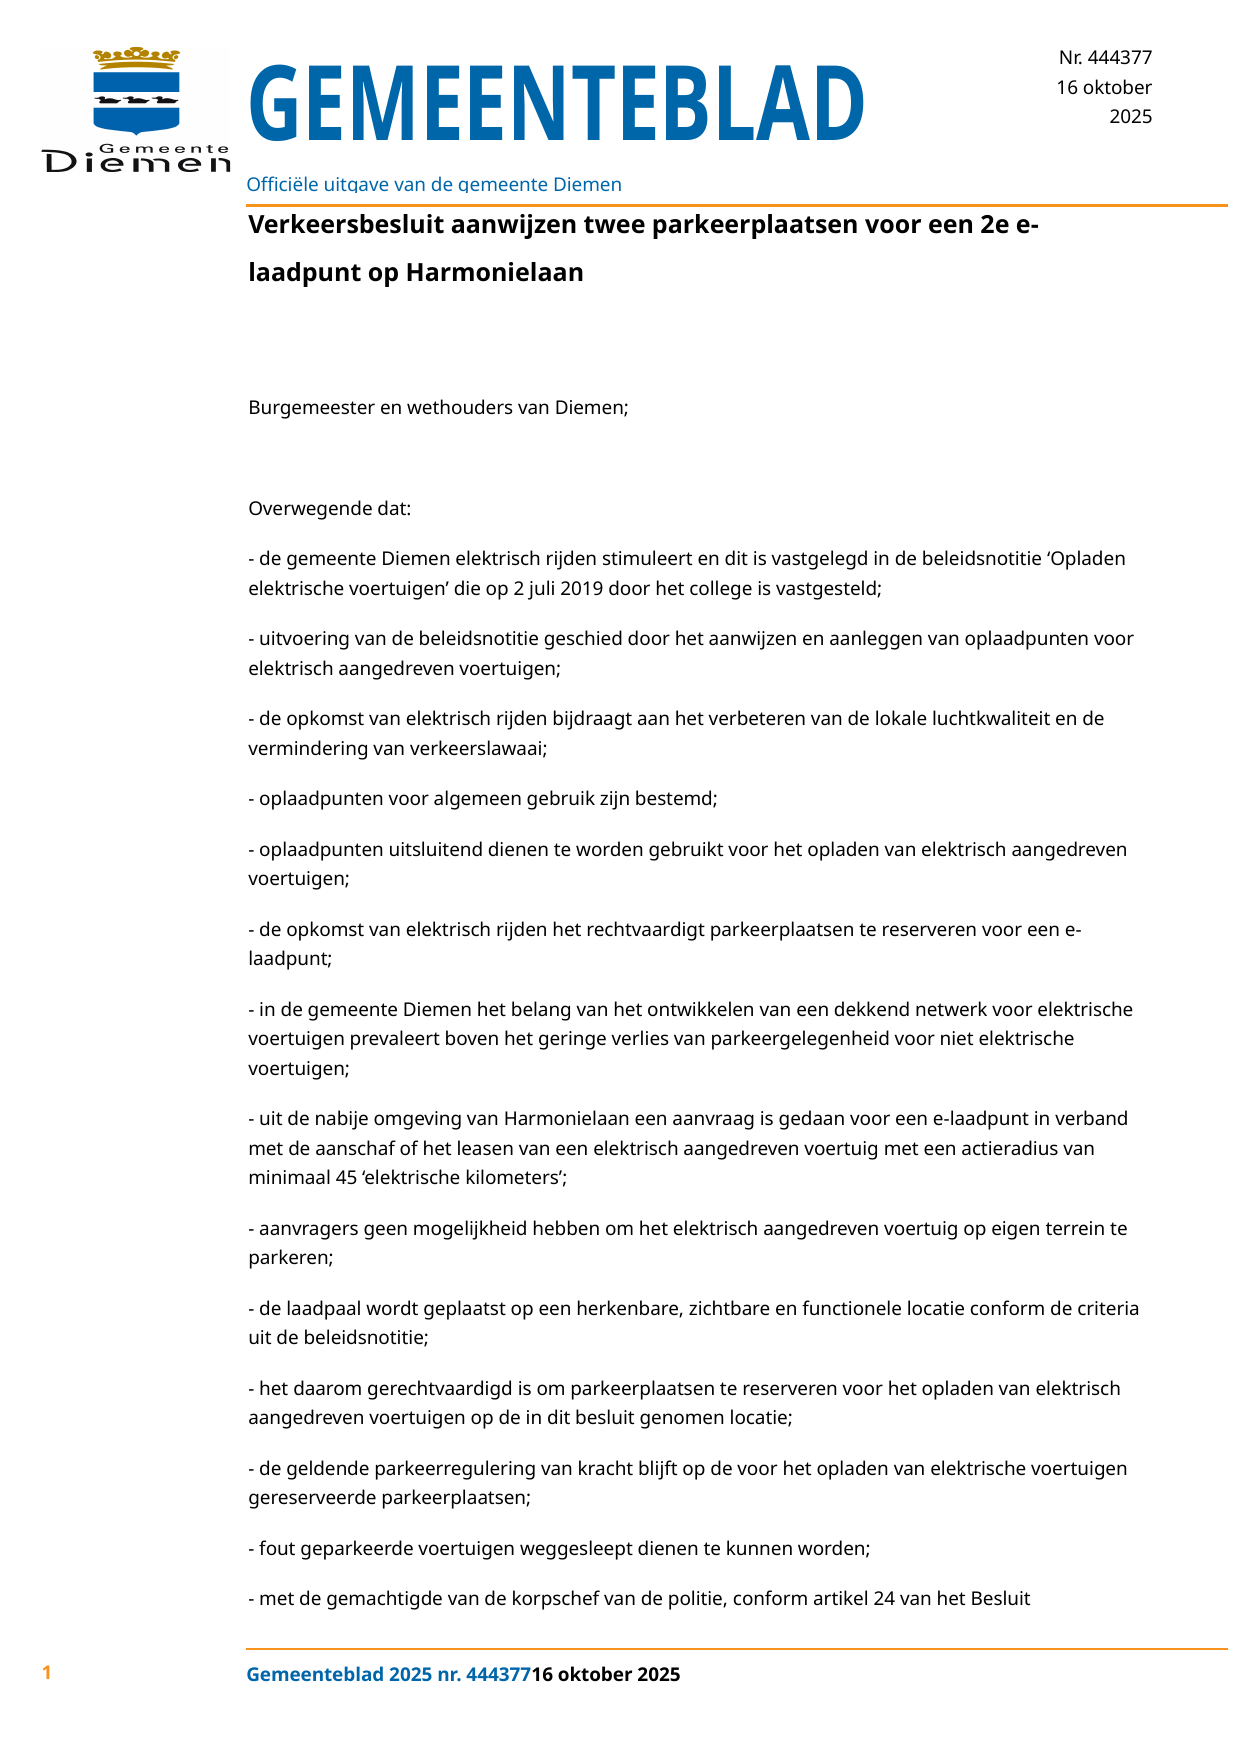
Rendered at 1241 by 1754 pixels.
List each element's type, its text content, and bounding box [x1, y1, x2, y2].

picture [41, 47, 231, 172]
text Overwegende dat: [248, 495, 1152, 521]
text - de laadpaal wordt geplaatst op een herkenbare, zichtbare en functionele locatie conform de criteria uit de beleidsnotitie; [248, 1295, 1152, 1350]
text - fout geparkeerde voertuigen weggesleept dienen te kunnen worden; [248, 1535, 1152, 1561]
text - oplaadpunten uitsluitend dienen te worden gebruikt voor het opladen van elektrisch aangedreven voertuigen; [248, 836, 1152, 891]
text - aanvragers geen mogelijkheid hebben om het elektrisch aangedreven voertuig op eigen terrein te parkeren; [248, 1215, 1152, 1270]
text - oplaadpunten voor algemeen gebruik zijn bestemd; [248, 785, 1152, 811]
text - in de gemeente Diemen het belang van het ontwikkelen van een dekkend netwerk voor elektrische voertuigen prevaleert boven het geringe verlies van parkeergelegenheid voor niet elektrische voertuigen; [248, 996, 1152, 1081]
text - het daarom gerechtvaardigd is om parkeerplaatsen te reserveren voor het opladen van elektrisch aangedreven voertuigen op de in dit besluit genomen locatie; [248, 1375, 1152, 1430]
text - de geldende parkeerregulering van kracht blijft op de voor het opladen van elektrische voertuigen gereserveerde parkeerplaatsen; [248, 1455, 1152, 1510]
text - de gemeente Diemen elektrisch rijden stimuleert en dit is vastgelegd in de beleidsnotitie ‘Opladen elektrische voertuigen’ die op 2 juli 2019 door het college is vastgesteld; [248, 545, 1152, 601]
text Burgemeester en wethouders van Diemen; [248, 394, 1152, 420]
text - uitvoering van de beleidsnotitie geschied door het aanwijzen en aanleggen van oplaadpunten voor elektrisch aangedreven voertuigen; [248, 625, 1152, 681]
text - de opkomst van elektrisch rijden het rechtvaardigt parkeerplaatsen te reserveren voor een e-laadpunt; [248, 916, 1152, 971]
text - de opkomst van elektrisch rijden bijdraagt aan het verbeteren van de lokale luchtkwaliteit en de vermindering van verkeerslawaai; [248, 705, 1152, 761]
text - uit de nabije omgeving van Harmonielaan een aanvraag is gedaan voor een e-laadpunt in verband met de aanschaf of het leasen van een elektrisch aangedreven voertuig met een actieradius van minimaal 45 ‘elektrische kilometers’; [248, 1105, 1152, 1190]
text - met de gemachtigde van de korpschef van de politie, conform artikel 24 van het Besluit [248, 1585, 1152, 1611]
text Verkeersbesluit aanwijzen twee parkeerplaatsen voor een 2e e-laadpunt op Harmonielaan [248, 207, 1152, 288]
